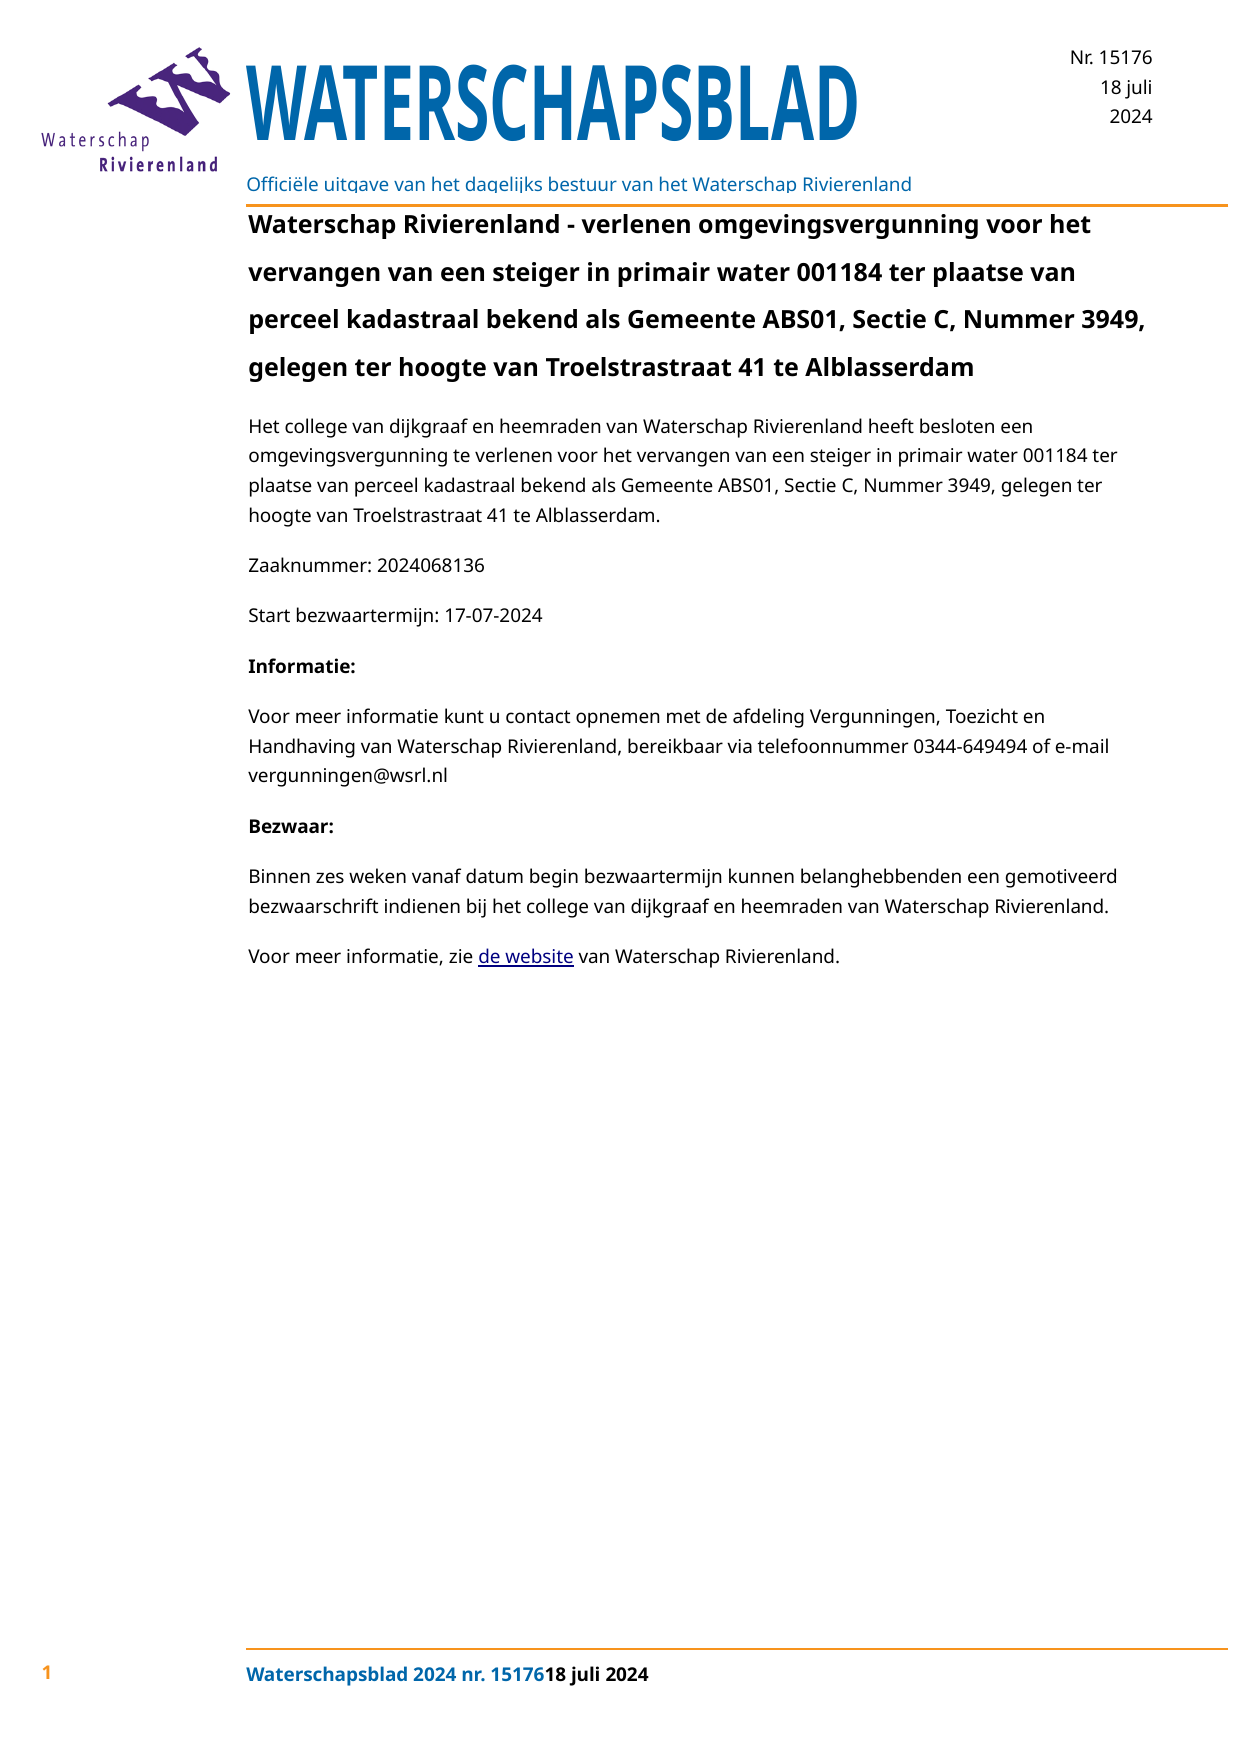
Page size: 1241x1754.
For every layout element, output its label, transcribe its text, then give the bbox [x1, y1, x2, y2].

text Waterschap Rivierenland - verlenen omgevingsvergunning voor het vervangen van een steiger in primair water 001184 ter plaatse van perceel kadastraal bekend als Gemeente ABS01, Sectie C, Nummer 3949, gelegen ter hoogte van Troelstrastraat 41 te Alblasserdam [248, 207, 1152, 384]
text Voor meer informatie, zie de website van Waterschap Rivierenland. [248, 943, 1152, 969]
text Informatie: [248, 653, 1152, 679]
text Zaaknummer: 2024068136 [248, 552, 1152, 578]
text Start bezwaartermijn: 17-07-2024 [248, 603, 1152, 628]
text Voor meer informatie kunt u contact opnemen met de afdeling Vergunningen, Toezicht en Handhaving van Waterschap Rivierenland, bereikbaar via telefoonnummer 0344-649494 of e-mail vergunningen@wsrl.nl [248, 703, 1152, 788]
picture [41, 47, 231, 172]
text Het college van dijkgraaf en heemraden van Waterschap Rivierenland heeft besloten een omgevingsvergunning te verlenen voor het vervangen van een steiger in primair water 001184 ter plaatse van perceel kadastraal bekend als Gemeente ABS01, Sectie C, Nummer 3949, gelegen ter hoogte van Troelstrastraat 41 te Alblasserdam. [248, 413, 1152, 528]
text Binnen zes weken vanaf datum begin bezwaartermijn kunnen belanghebbenden een gemotiveerd bezwaarschrift indienen bij het college van dijkgraaf en heemraden van Waterschap Rivierenland. [248, 863, 1152, 919]
text Bezwaar: [248, 813, 1152, 839]
